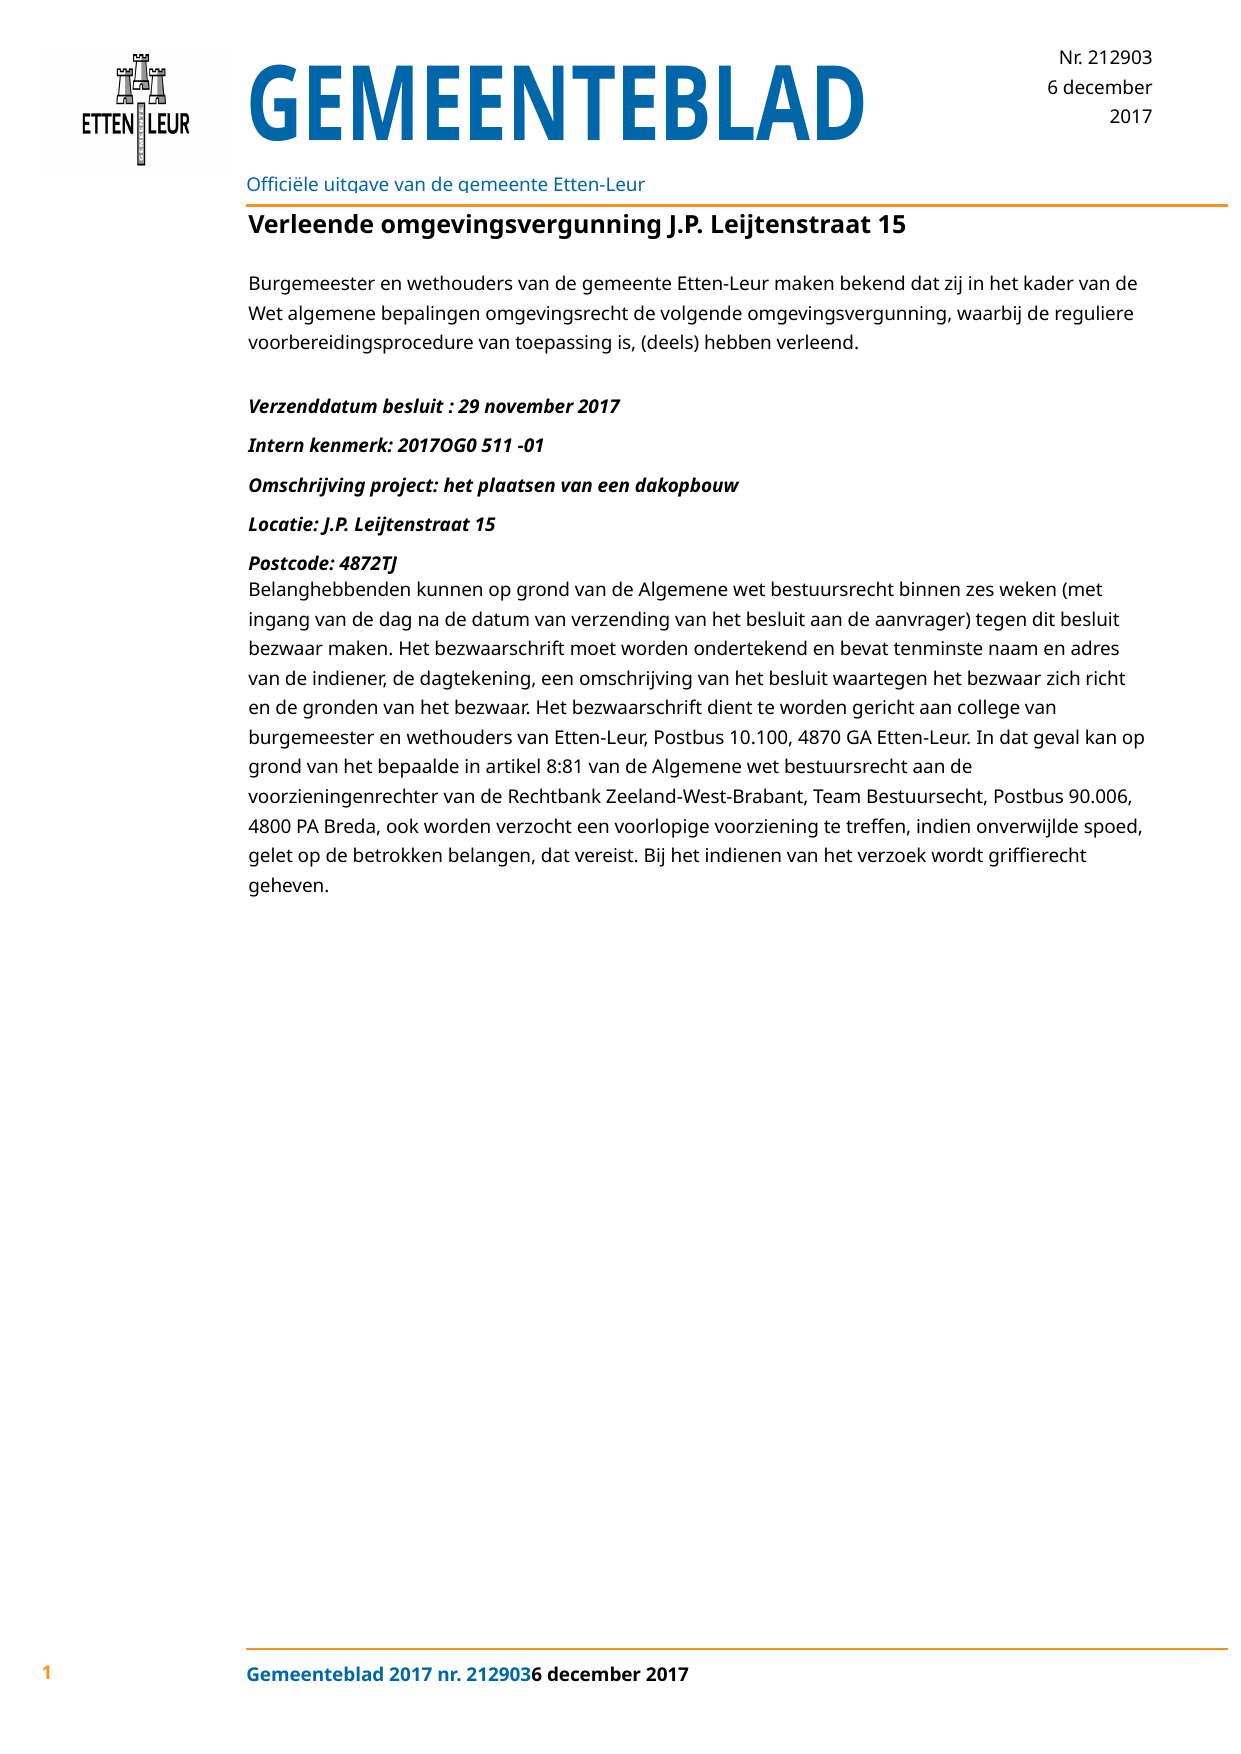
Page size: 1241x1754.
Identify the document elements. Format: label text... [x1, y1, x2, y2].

text Locatie: J.P. Leijtenstraat 15 [248, 511, 1152, 537]
text Belanghebbenden kunnen op grond van de Algemene wet bestuursrecht binnen zes weken (met ingang van de dag na de datum van verzending van het besluit aan de aanvrager) tegen dit besluit bezwaar maken. Het bezwaarschrift moet worden ondertekend en bevat tenminste naam en adres van de indiener, de dagtekening, een omschrijving van het besluit waartegen het bezwaar zich richt en de gronden van het bezwaar. Het bezwaarschrift dient te worden gericht aan college van burgemeester en wethouders van Etten-Leur, Postbus 10.100, 4870 GA Etten-Leur. In dat geval kan op grond van het bepaalde in artikel 8:81 van de Algemene wet bestuursrecht aan de voorzieningenrechter van de Rechtbank Zeeland-West-Brabant, Team Bestuursecht, Postbus 90.006, 4800 PA Breda, ook worden verzocht een voorlopige voorziening te treffen, indien onverwijlde spoed, gelet op de betrokken belangen, dat vereist. Bij het indienen van het verzoek wordt griffierecht geheven. [248, 576, 1152, 898]
text Postcode: 4872TJ [248, 551, 1152, 576]
picture [41, 47, 231, 172]
text Burgemeester en wethouders van de gemeente Etten-Leur maken bekend dat zij in het kader van de Wet algemene bepalingen omgevingsrecht de volgende omgevingsvergunning, waarbij de reguliere voorbereidingsprocedure van toepassing is, (deels) hebben verleend. [248, 270, 1152, 355]
text Omschrijving project: het plaatsen van een dakopbouw [248, 472, 1152, 498]
text Intern kenmerk: 2017OG0 511 -01 [248, 433, 1152, 458]
text Verleende omgevingsvergunning J.P. Leijtenstraat 15 [248, 207, 1152, 241]
text Verzenddatum besluit : 29 november 2017 [248, 393, 1152, 419]
